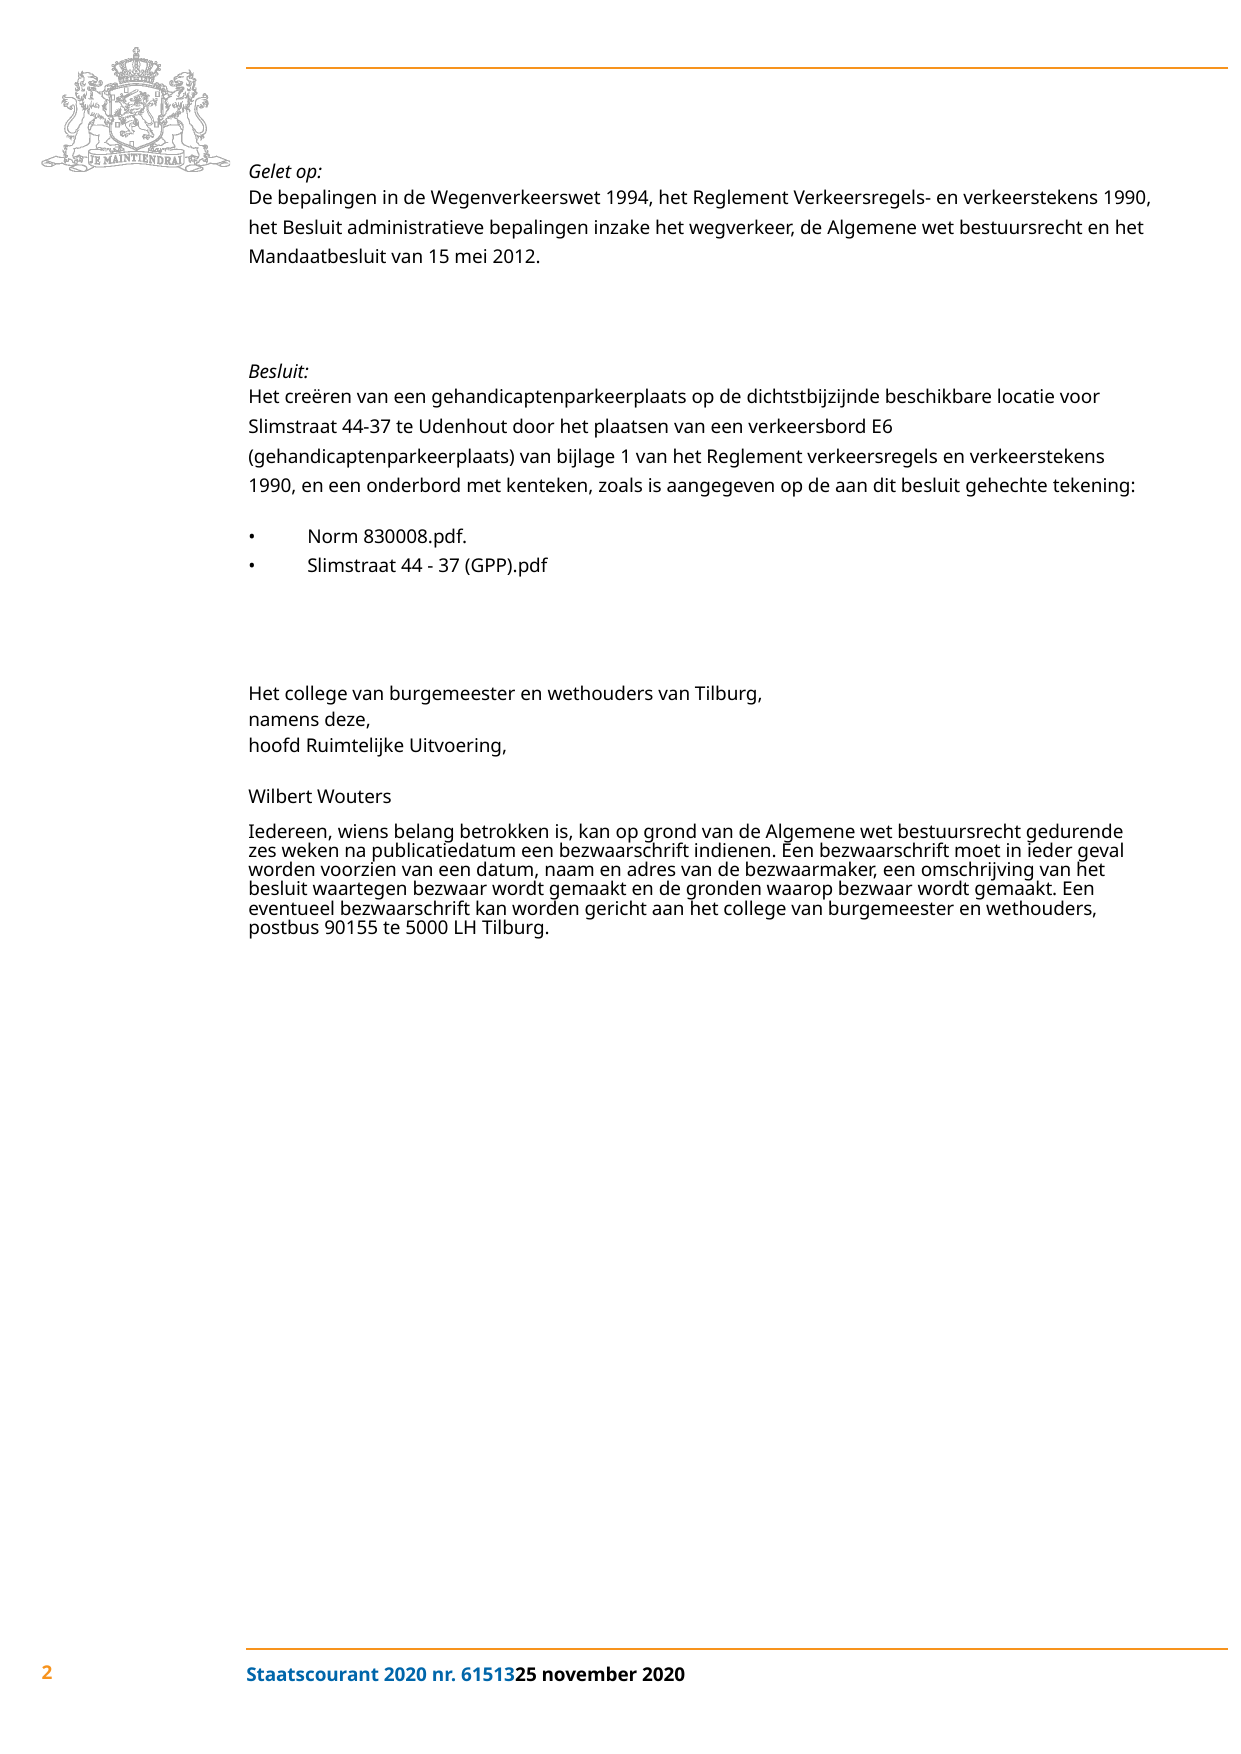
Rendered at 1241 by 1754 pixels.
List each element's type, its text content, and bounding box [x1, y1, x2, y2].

text namens deze, [248, 706, 1152, 732]
text hoofd Ruimtelijke Uitvoering, [248, 732, 1152, 757]
text Het creëren van een gehandicaptenparkeerplaats op de dichtstbijzijnde beschikbare locatie voor Slimstraat 44-37 te Udenhout door het plaatsen van een verkeersbord E6 (gehandicaptenparkeerplaats) van bijlage 1 van het Reglement verkeersregels en verkeerstekens 1990, en een onderbord met kenteken, zoals is aangegeven op de aan dit besluit gehechte tekening: [248, 384, 1152, 498]
text Gelet op: [248, 159, 1152, 184]
text Het college van burgemeester en wethouders van Tilburg, [248, 680, 1152, 706]
list Norm 830008.pdf. [248, 523, 1152, 549]
text De bepalingen in de Wegenverkeerswet 1994, het Reglement Verkeersregels- en verkeerstekens 1990, het Besluit administratieve bepalingen inzake het wegverkeer, de Algemene wet bestuursrecht en het Mandaatbesluit van 15 mei 2012. [248, 184, 1152, 269]
text Wilbert Wouters [248, 783, 1152, 809]
list Slimstraat 44 - 37 (GPP).pdf [248, 552, 1152, 578]
text Besluit: [248, 358, 1152, 384]
picture [41, 47, 231, 172]
text Iedereen, wiens belang betrokken is, kan op grond van de Algemene wet bestuursrecht gedurende zes weken na publicatiedatum een bezwaarschrift indienen. Een bezwaarschrift moet in ieder geval worden voorzien van een datum, naam en adres van de bezwaarmaker, een omschrijving van het besluit waartegen bezwaar wordt gemaakt en de gronden waarop bezwaar wordt gemaakt. Een eventueel bezwaarschrift kan worden gericht aan het college van burgemeester en wethouders, postbus 90155 te 5000 LH Tilburg. [248, 823, 1152, 938]
